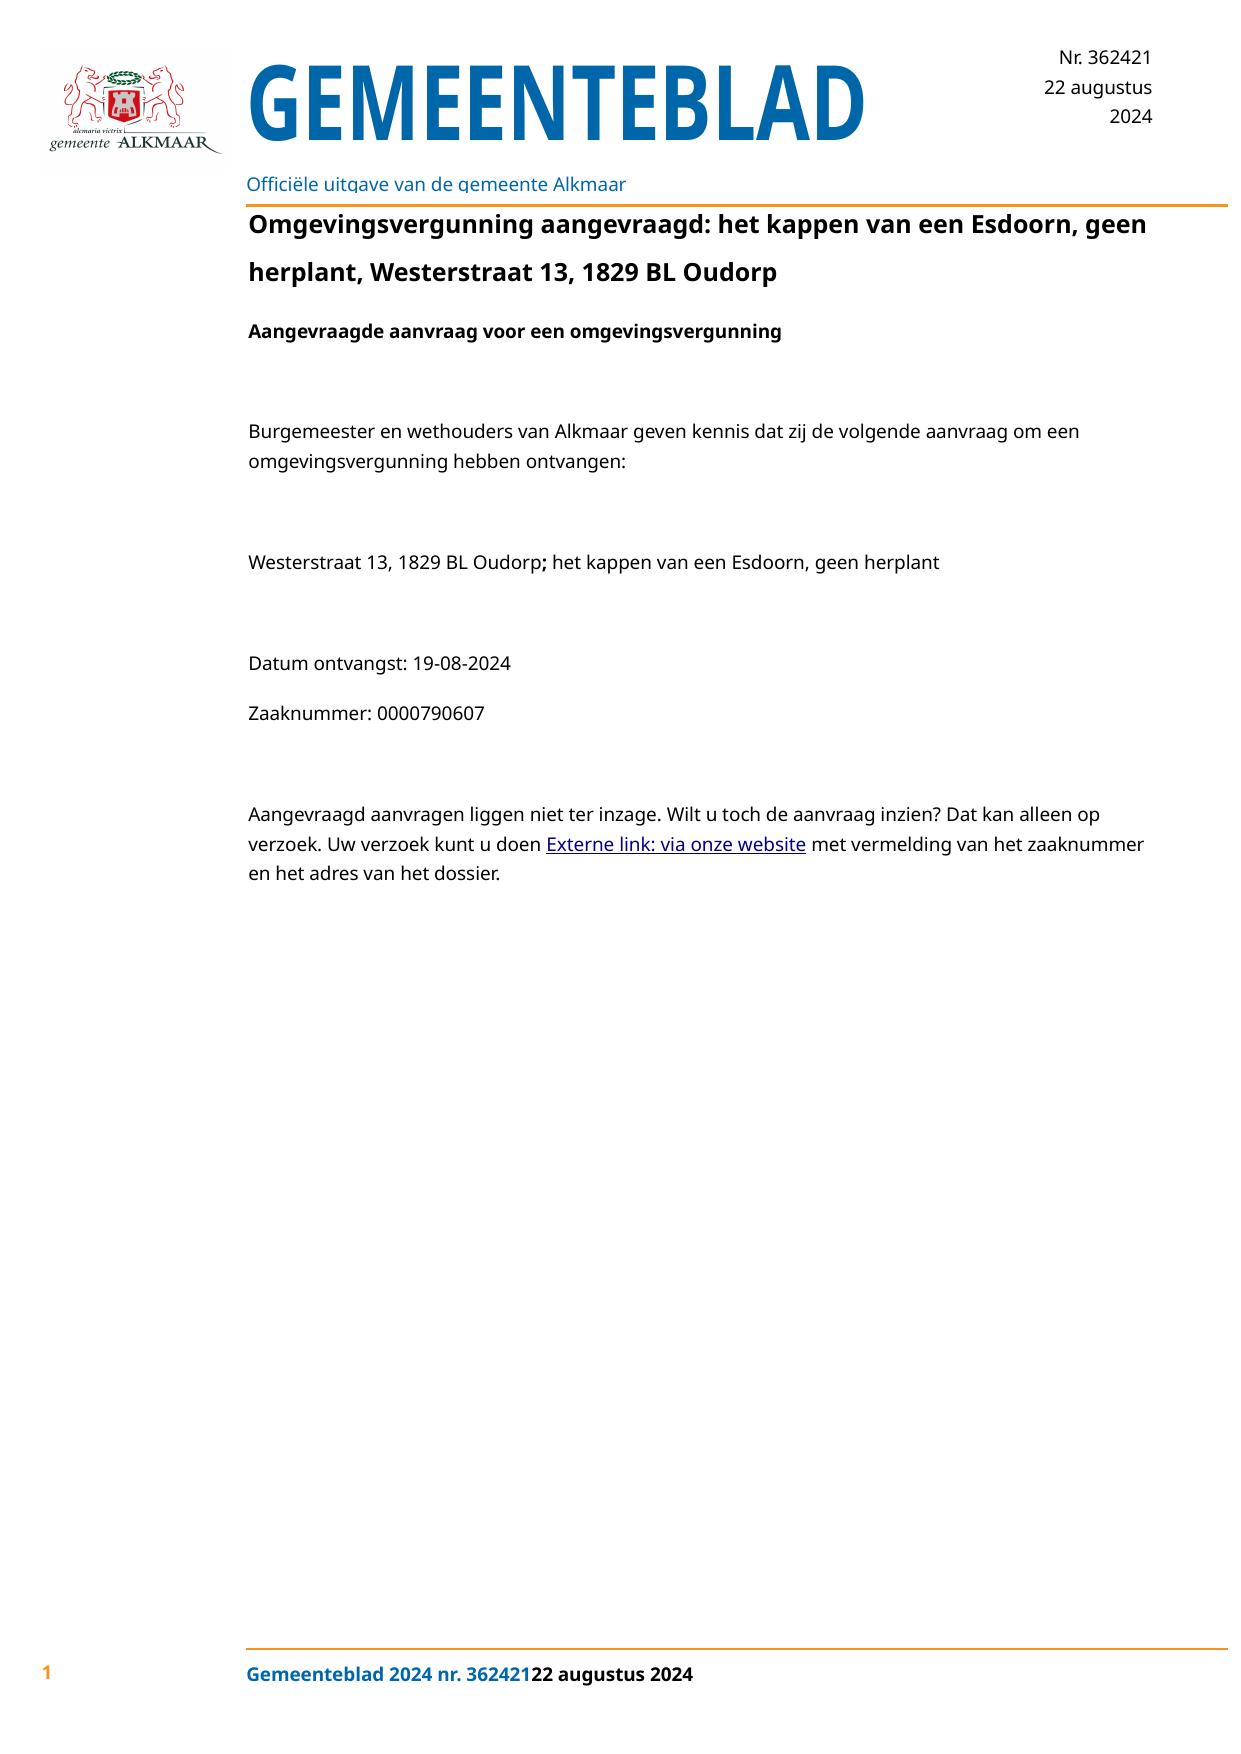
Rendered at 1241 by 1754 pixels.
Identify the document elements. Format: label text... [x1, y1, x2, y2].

picture [41, 47, 231, 172]
text Datum ontvangst: 19-08-2024 [248, 650, 1152, 676]
text Omgevingsvergunning aangevraagd: het kappen van een Esdoorn, geen herplant, Westerstraat 13, 1829 BL Oudorp [248, 207, 1152, 288]
text Burgemeester en wethouders van Alkmaar geven kennis dat zij de volgende aanvraag om een omgevingsvergunning hebben ontvangen: [248, 419, 1152, 474]
text Aangevraagd aanvragen liggen niet ter inzage. Wilt u toch de aanvraag inzien? Dat kan alleen op verzoek. Uw verzoek kunt u doen Externe link: via onze website met vermelding van het zaaknummer en het adres van het dossier. [248, 801, 1152, 886]
text Aangevraagde aanvraag voor een omgevingsvergunning [248, 318, 1152, 344]
text Zaaknummer: 0000790607 [248, 700, 1152, 726]
text Westerstraat 13, 1829 BL Oudorp; het kappen van een Esdoorn, geen herplant [248, 549, 1152, 575]
